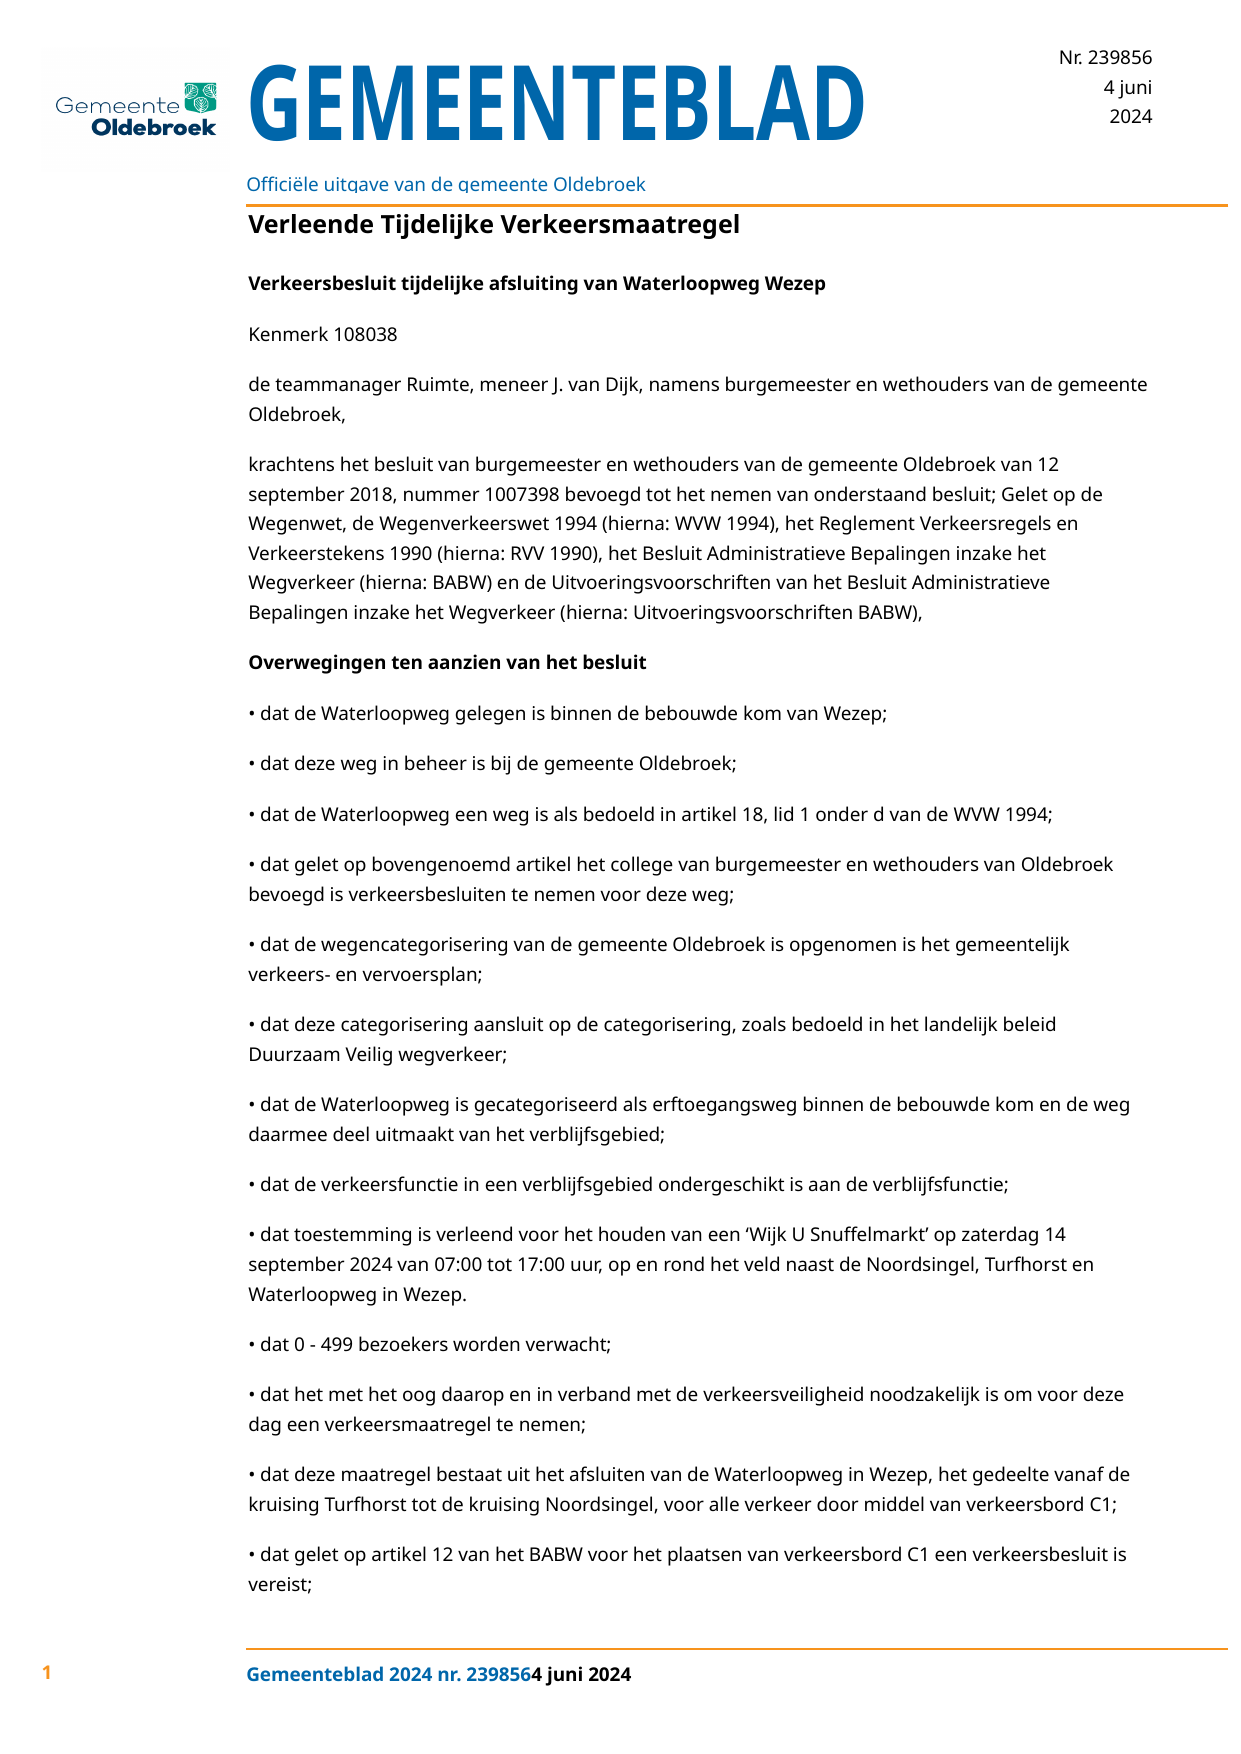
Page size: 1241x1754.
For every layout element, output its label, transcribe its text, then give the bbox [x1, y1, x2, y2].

text de teammanager Ruimte, meneer J. van Dijk, namens burgemeester en wethouders van de gemeente Oldebroek, [248, 371, 1152, 426]
text • dat gelet op artikel 12 van het BABW voor het plaatsen van verkeersbord C1 een verkeersbesluit is vereist; [248, 1542, 1152, 1597]
text Kenmerk 108038 [248, 321, 1152, 346]
text • dat de Waterloopweg gelegen is binnen de bebouwde kom van Wezep; [248, 700, 1152, 726]
text • dat de wegencategorisering van de gemeente Oldebroek is opgenomen is het gemeentelijk verkeers- en vervoersplan; [248, 931, 1152, 986]
text • dat deze maatregel bestaat uit het afsluiten van de Waterloopweg in Wezep, het gedeelte vanaf de kruising Turfhorst tot de kruising Noordsingel, voor alle verkeer door middel van verkeersbord C1; [248, 1462, 1152, 1517]
text Verkeersbesluit tijdelijke afsluiting van Waterloopweg Wezep [248, 270, 1152, 296]
text • dat deze weg in beheer is bij de gemeente Oldebroek; [248, 750, 1152, 776]
text • dat de verkeersfunctie in een verblijfsgebied ondergeschikt is aan de verblijfsfunctie; [248, 1171, 1152, 1197]
text • dat gelet op bovengenoemd artikel het college van burgemeester en wethouders van Oldebroek bevoegd is verkeersbesluiten te nemen voor deze weg; [248, 851, 1152, 906]
text • dat de Waterloopweg is gecategoriseerd als erftoegangsweg binnen de bebouwde kom en de weg daarmee deel uitmaakt van het verblijfsgebied; [248, 1091, 1152, 1146]
text • dat toestemming is verleend voor het houden van een ‘Wijk U Snuffelmarkt’ op zaterdag 14 september 2024 van 07:00 tot 17:00 uur, op en rond het veld naast de Noordsingel, Turfhorst en Waterloopweg in Wezep. [248, 1222, 1152, 1306]
text • dat het met het oog daarop en in verband met de verkeersveiligheid noodzakelijk is om voor deze dag een verkeersmaatregel te nemen; [248, 1382, 1152, 1437]
text • dat de Waterloopweg een weg is als bedoeld in artikel 18, lid 1 onder d van de WVW 1994; [248, 801, 1152, 826]
text Overwegingen ten aanzien van het besluit [248, 649, 1152, 675]
text krachtens het besluit van burgemeester en wethouders van de gemeente Oldebroek van 12 september 2018, nummer 1007398 bevoegd tot het nemen van onderstaand besluit; Gelet op de Wegenwet, de Wegenverkeerswet 1994 (hierna: WVW 1994), het Reglement Verkeersregels en Verkeerstekens 1990 (hierna: RVV 1990), het Besluit Administratieve Bepalingen inzake het Wegverkeer (hierna: BABW) en de Uitvoeringsvoorschriften van het Besluit Administratieve Bepalingen inzake het Wegverkeer (hierna: Uitvoeringsvoorschriften BABW), [248, 451, 1152, 625]
text • dat 0 - 499 bezoekers worden verwacht; [248, 1331, 1152, 1357]
text • dat deze categorisering aansluit op de categorisering, zoals bedoeld in het landelijk beleid Duurzaam Veilig wegverkeer; [248, 1011, 1152, 1066]
text Verleende Tijdelijke Verkeersmaatregel [248, 207, 1152, 241]
picture [41, 47, 231, 172]
